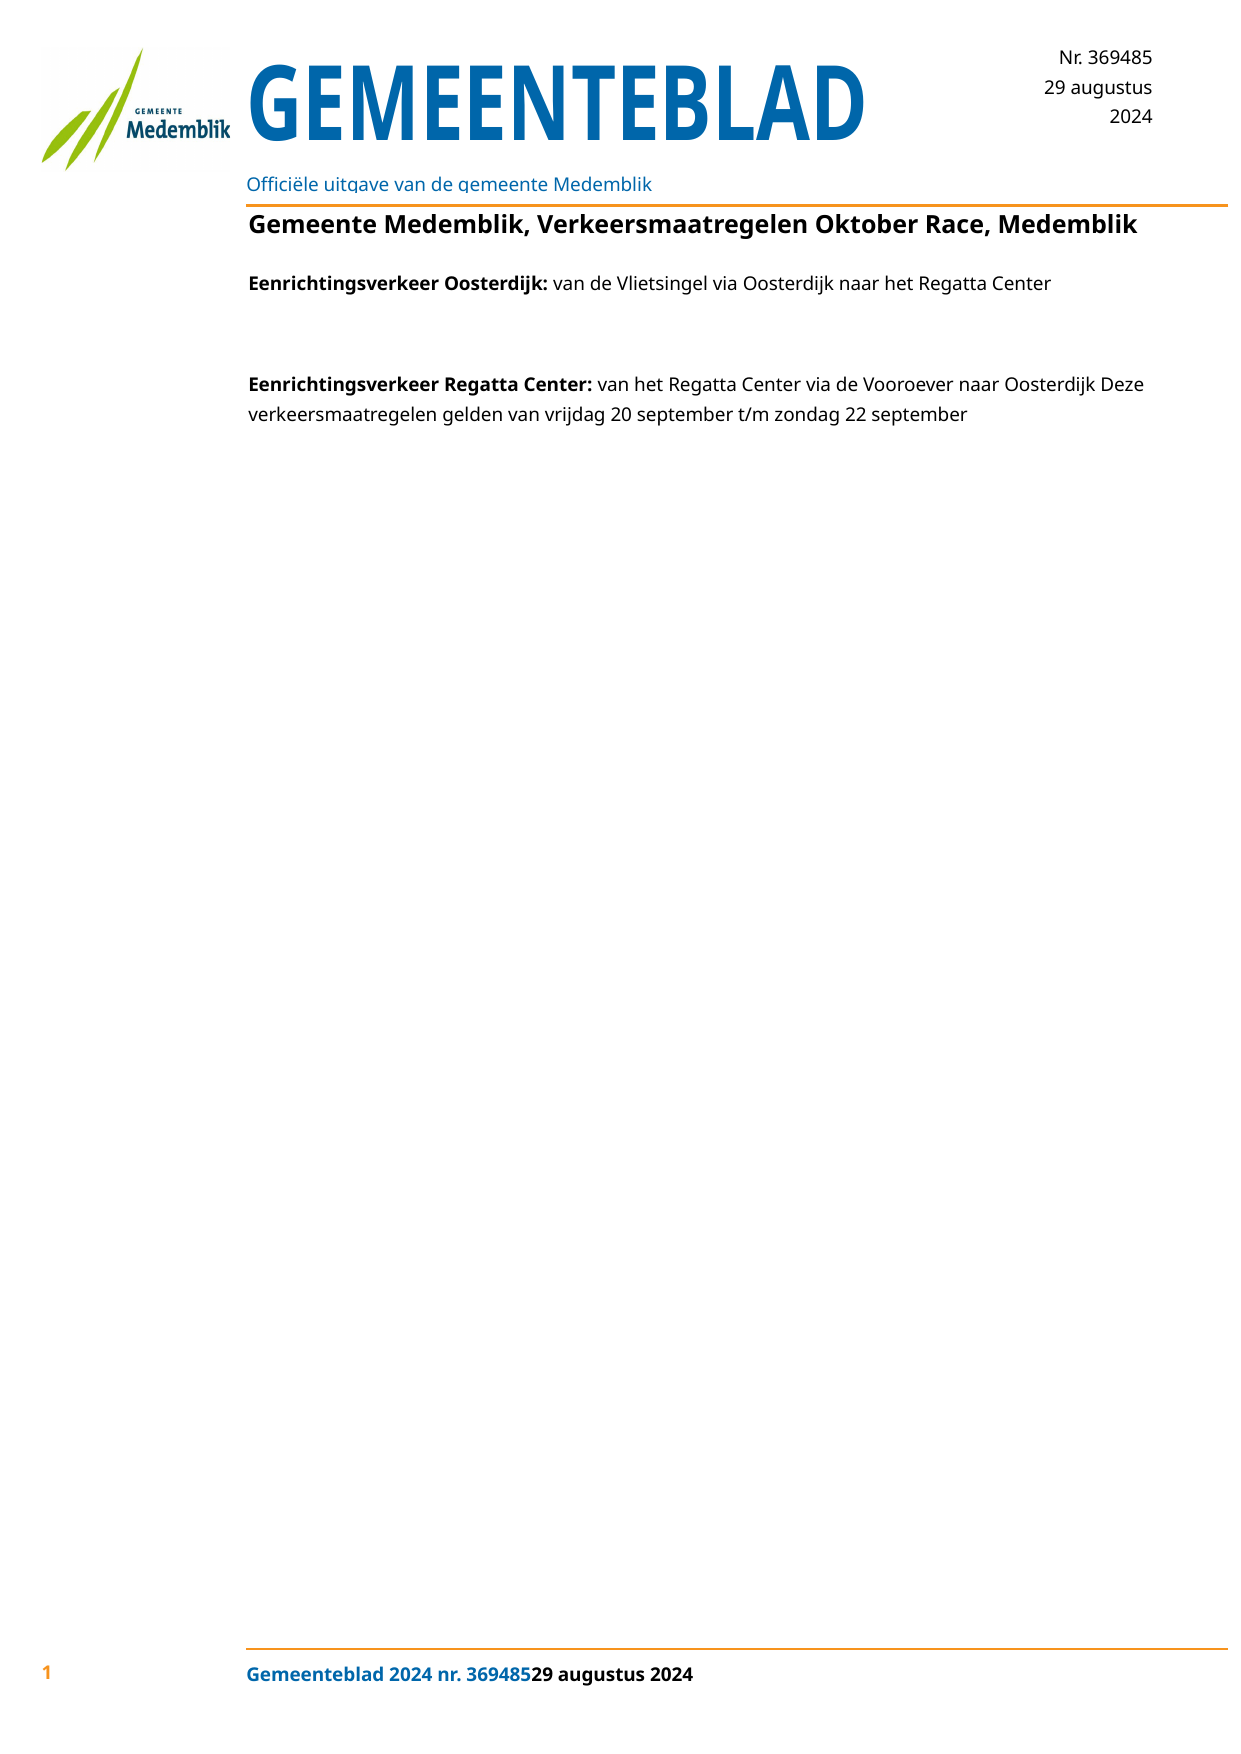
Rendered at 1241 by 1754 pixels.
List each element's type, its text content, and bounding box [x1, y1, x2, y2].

text Gemeente Medemblik, Verkeersmaatregelen Oktober Race, Medemblik [248, 207, 1152, 241]
picture [41, 47, 231, 172]
text Eenrichtingsverkeer Regatta Center: van het Regatta Center via de Vooroever naar Oosterdijk Deze verkeersmaatregelen gelden van vrijdag 20 september t/m zondag 22 september [248, 371, 1152, 426]
text Eenrichtingsverkeer Oosterdijk: van de Vlietsingel via Oosterdijk naar het Regatta Center [248, 270, 1152, 296]
